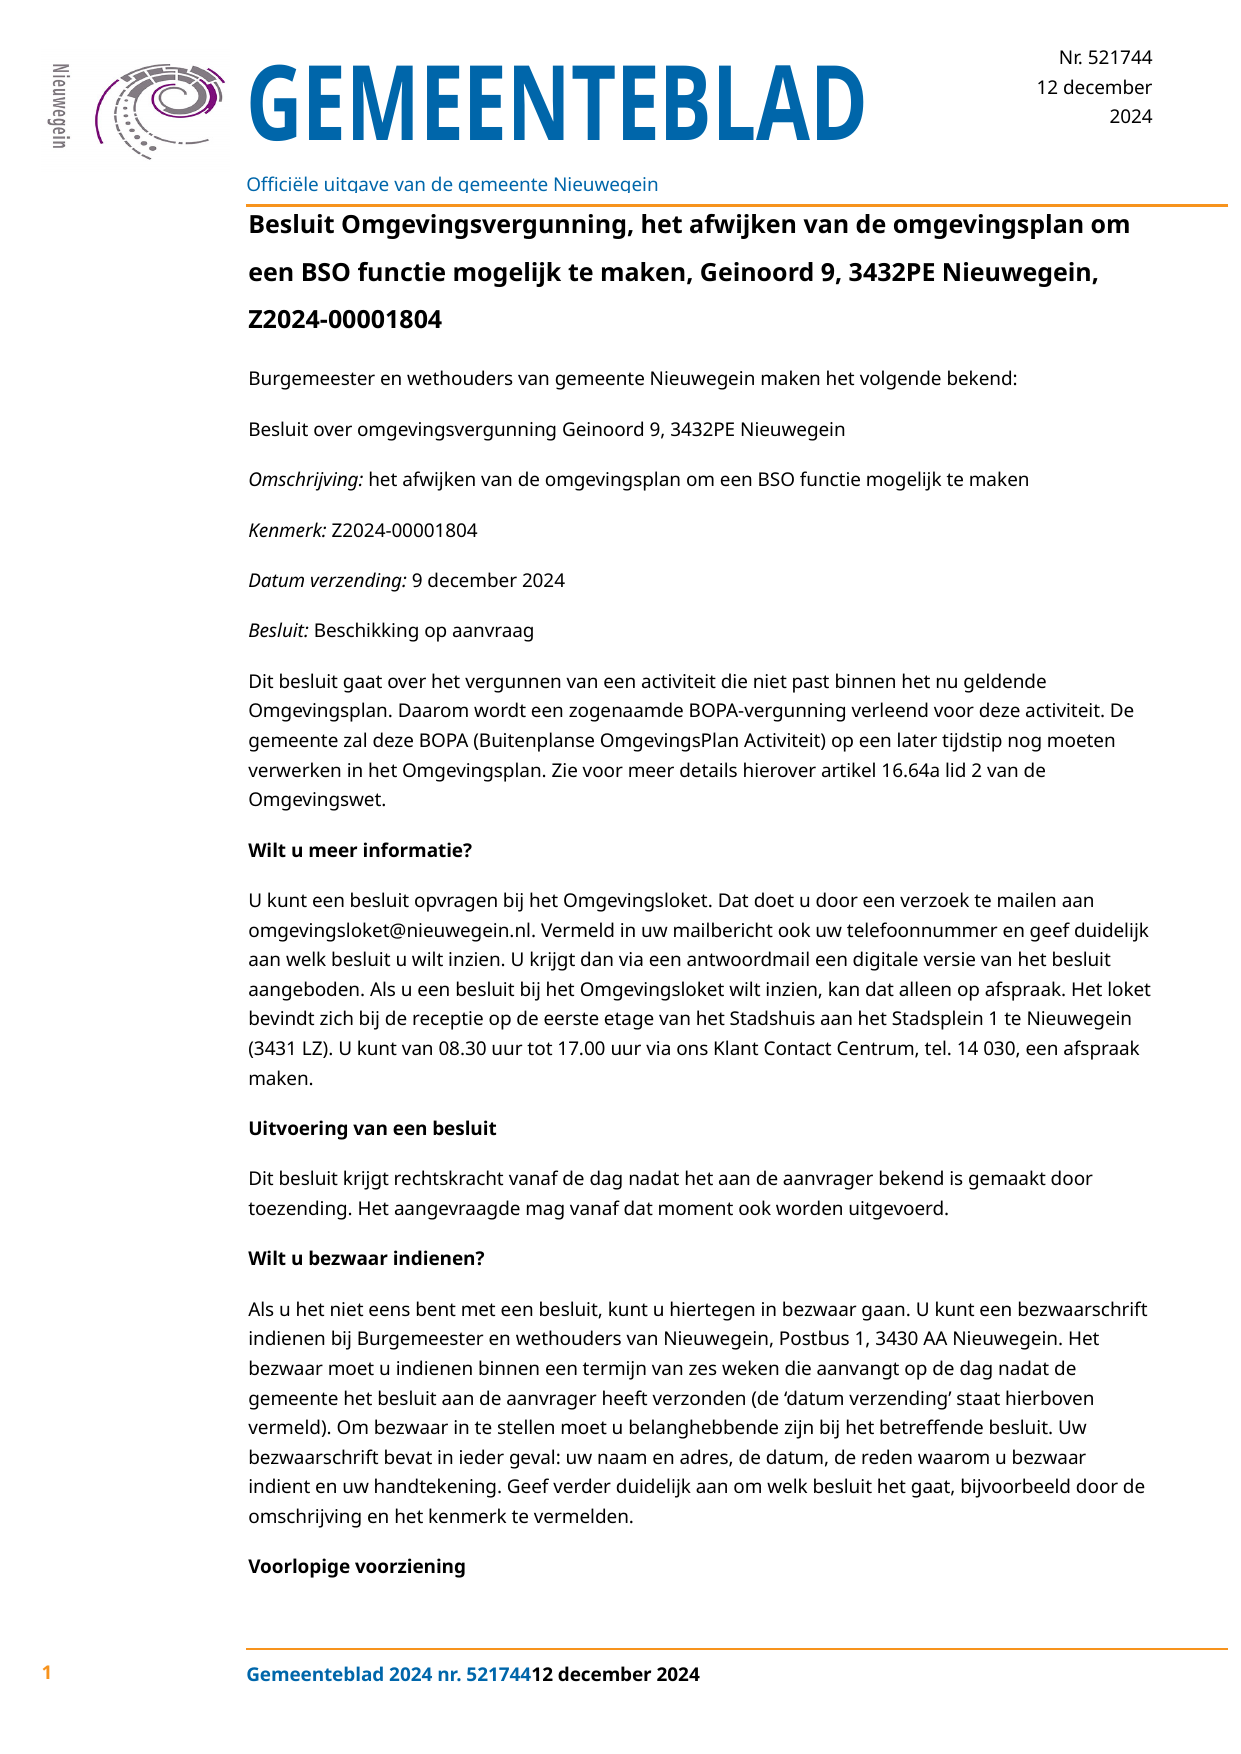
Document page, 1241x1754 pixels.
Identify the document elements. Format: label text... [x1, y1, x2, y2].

text Besluit: Beschikking op aanvraag [248, 618, 1152, 643]
text Uitvoering van een besluit [248, 1115, 1152, 1141]
picture [41, 47, 231, 172]
text Kenmerk: Z2024-00001804 [248, 517, 1152, 542]
text Wilt u bezwaar indienen? [248, 1246, 1152, 1271]
text Wilt u meer informatie? [248, 837, 1152, 862]
text Dit besluit krijgt rechtskracht vanaf de dag nadat het aan de aanvrager bekend is gemaakt door toezending. Het aangevraagde mag vanaf dat moment ook worden uitgevoerd. [248, 1166, 1152, 1221]
text Omschrijving: het afwijken van de omgevingsplan om een BSO functie mogelijk te maken [248, 466, 1152, 492]
text Besluit over omgevingsvergunning Geinoord 9, 3432PE Nieuwegein [248, 416, 1152, 442]
text Burgemeester en wethouders van gemeente Nieuwegein maken het volgende bekend: [248, 366, 1152, 391]
text Datum verzending: 9 december 2024 [248, 567, 1152, 593]
text Als u het niet eens bent met een besluit, kunt u hiertegen in bezwaar gaan. U kunt een bezwaarschrift indienen bij Burgemeester en wethouders van Nieuwegein, Postbus 1, 3430 AA Nieuwegein. Het bezwaar moet u indienen binnen een termijn van zes weken die aanvangt op de dag nadat de gemeente het besluit aan de aanvrager heeft verzonden (de ‘datum verzending’ staat hierboven vermeld). Om bezwaar in te stellen moet u belanghebbende zijn bij het betreffende besluit. Uw bezwaarschrift bevat in ieder geval: uw naam en adres, de datum, de reden waarom u bezwaar indient en uw handtekening. Geef verder duidelijk aan om welk besluit het gaat, bijvoorbeeld door de omschrijving en het kenmerk te vermelden. [248, 1296, 1152, 1529]
text U kunt een besluit opvragen bij het Omgevingsloket. Dat doet u door een verzoek te mailen aan omgevingsloket@nieuwegein.nl. Vermeld in uw mailbericht ook uw telefoonnummer en geef duidelijk aan welk besluit u wilt inzien. U krijgt dan via een antwoordmail een digitale versie van het besluit aangeboden. Als u een besluit bij het Omgevingsloket wilt inzien, kan dat alleen op afspraak. Het loket bevindt zich bij de receptie op de eerste etage van het Stadshuis aan het Stadsplein 1 te Nieuwegein (3431 LZ). U kunt van 08.30 uur tot 17.00 uur via ons Klant Contact Centrum, tel. 14 030, een afspraak maken. [248, 887, 1152, 1090]
text Dit besluit gaat over het vergunnen van een activiteit die niet past binnen het nu geldende Omgevingsplan. Daarom wordt een zogenaamde BOPA-vergunning verleend voor deze activiteit. De gemeente zal deze BOPA (Buitenplanse OmgevingsPlan Activiteit) op een later tijdstip nog moeten verwerken in het Omgevingsplan. Zie voor meer details hierover artikel 16.64a lid 2 van de Omgevingswet. [248, 668, 1152, 812]
text Voorlopige voorziening [248, 1553, 1152, 1579]
text Besluit Omgevingsvergunning, het afwijken van de omgevingsplan om een BSO functie mogelijk te maken, Geinoord 9, 3432PE Nieuwegein, Z2024-00001804 [248, 207, 1152, 336]
